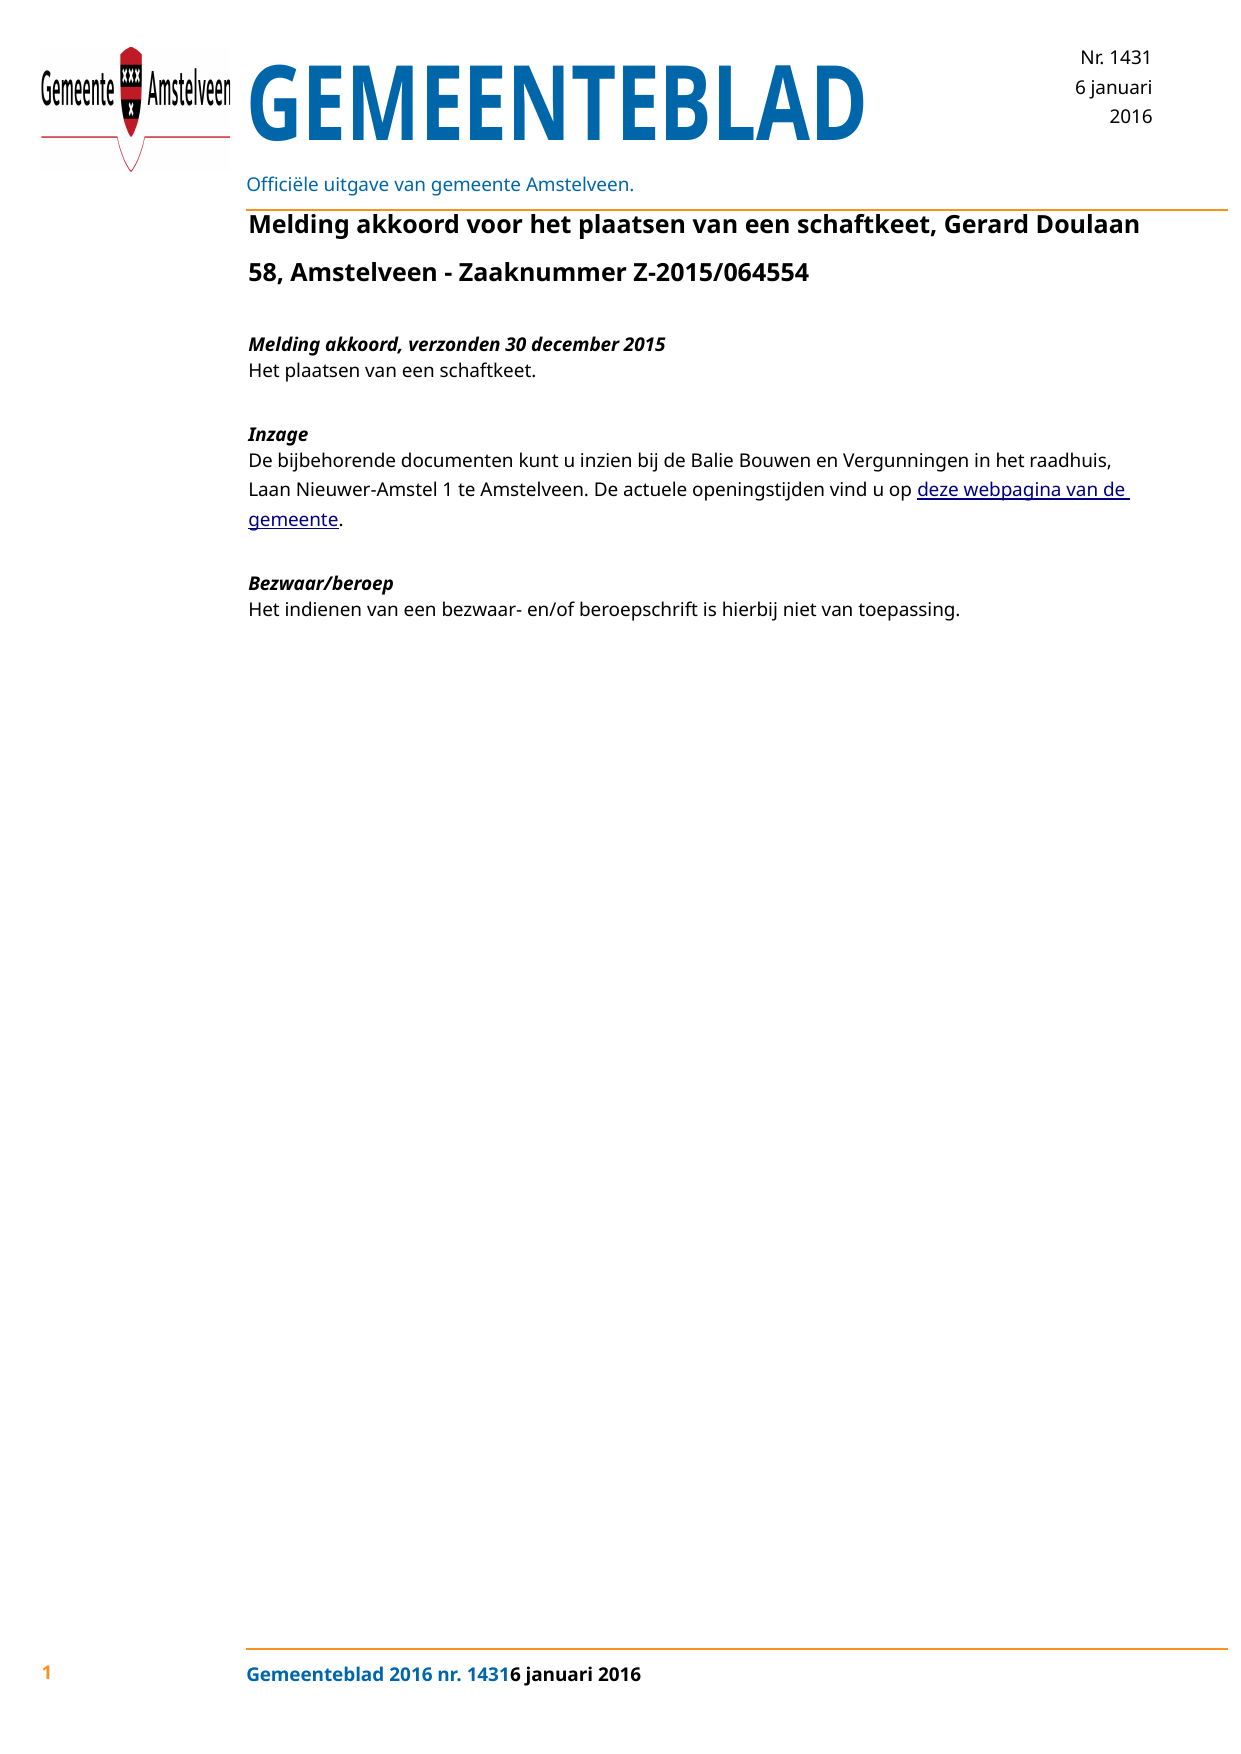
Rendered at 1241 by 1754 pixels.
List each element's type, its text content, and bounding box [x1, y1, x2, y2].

text Melding akkoord voor het plaatsen van een schaftkeet, Gerard Doulaan 58, Amstelveen - Zaaknummer Z-2015/064554 [248, 211, 1152, 288]
text Inzage [248, 421, 1152, 447]
text Het indienen van een bezwaar- en/of beroepschrift is hierbij niet van toepassing. [248, 596, 1152, 621]
text De bijbehorende documenten kunt u inzien bij de Balie Bouwen en Vergunningen in het raadhuis, Laan Nieuwer-Amstel 1 te Amstelveen. De actuele openingstijden vind u op deze webpagina van de gemeente. [248, 447, 1152, 532]
text Melding akkoord, verzonden 30 december 2015 [248, 331, 1152, 357]
text Bezwaar/beroep [248, 570, 1152, 596]
text Het plaatsen van een schaftkeet. [248, 357, 1152, 383]
picture [41, 47, 231, 172]
